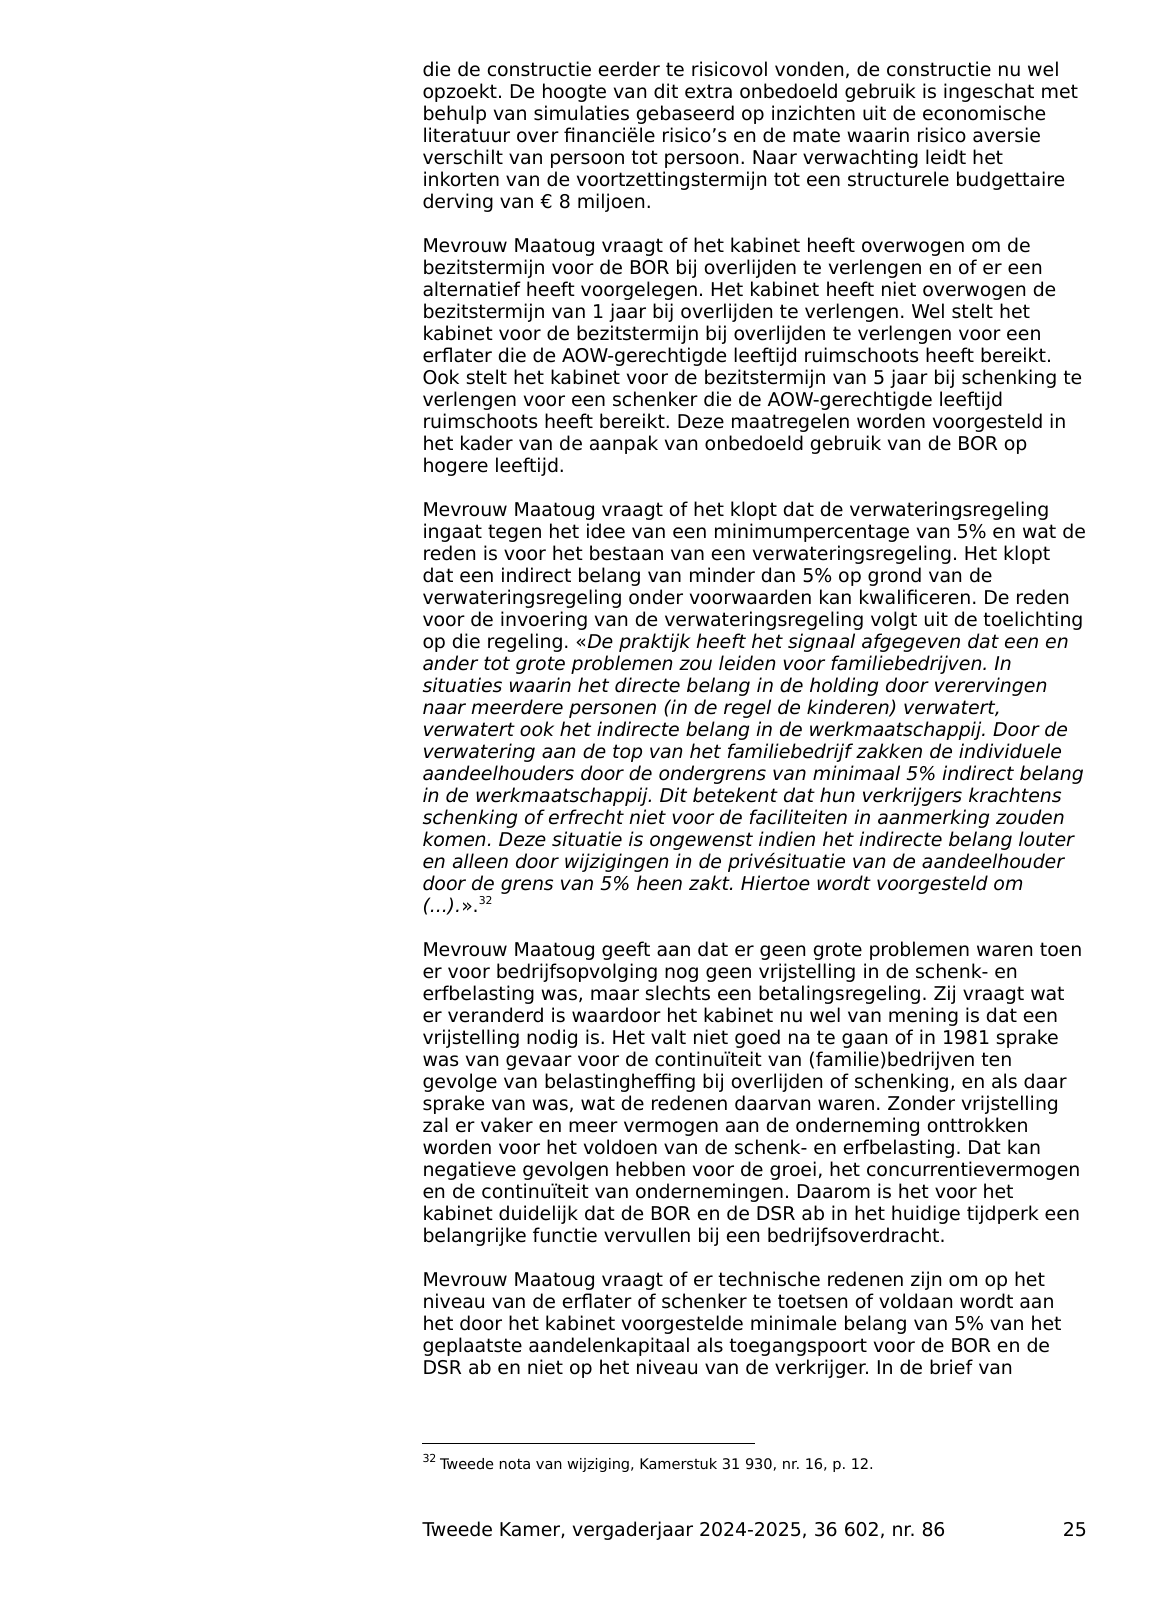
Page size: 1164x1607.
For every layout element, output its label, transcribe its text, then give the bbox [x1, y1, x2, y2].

text Mevrouw Maatoug vraagt of het kabinet heeft overwogen om de bezitstermijn voor de BOR bij overlijden te verlengen en of er een alternatief heeft voorgelegen. Het kabinet heeft niet overwogen de bezitstermijn van 1 jaar bij overlijden te verlengen. Wel stelt het kabinet voor de bezitstermijn bij overlijden te verlengen voor een erflater die de AOW-gerechtigde leeftijd ruimschoots heeft bereikt. Ook stelt het kabinet voor de bezitstermijn van 5 jaar bij schenking te verlengen voor een schenker die de AOW-gerechtigde leeftijd ruimschoots heeft bereikt. Deze maatregelen worden voorgesteld in het kader van de aanpak van onbedoeld gebruik van de BOR op hogere leeftijd. [422, 235, 1087, 477]
text die de constructie eerder te risicovol vonden, de constructie nu wel opzoekt. De hoogte van dit extra onbedoeld gebruik is ingeschat met behulp van simulaties gebaseerd op inzichten uit de economische literatuur over financiële risico’s en de mate waarin risico aversie verschilt van persoon tot persoon. Naar verwachting leidt het inkorten van de voortzettingstermijn tot een structurele budgettaire derving van € 8 miljoen. [422, 59, 1087, 213]
text Mevrouw Maatoug geeft aan dat er geen grote problemen waren toen er voor bedrijfsopvolging nog geen vrijstelling in de schenk- en erfbelasting was, maar slechts een betalingsregeling. Zij vraagt wat er veranderd is waardoor het kabinet nu wel van mening is dat een vrijstelling nodig is. Het valt niet goed na te gaan of in 1981 sprake was van gevaar voor de continuïteit van (familie)bedrijven ten gevolge van belastingheffing bij overlijden of schenking, en als daar sprake van was, wat de redenen daarvan waren. Zonder vrijstelling zal er vaker en meer vermogen aan de onderneming onttrokken worden voor het voldoen van de schenk- en erfbelasting. Dat kan negatieve gevolgen hebben voor de groei, het concurrentievermogen en de continuïteit van ondernemingen. Daarom is het voor het kabinet duidelijk dat de BOR en de DSR ab in het huidige tijdperk een belangrijke functie vervullen bij een bedrijfsoverdracht. [422, 939, 1087, 1247]
text Mevrouw Maatoug vraagt of het klopt dat de verwateringsregeling ingaat tegen het idee van een minimumpercentage van 5% en wat de reden is voor het bestaan van een verwateringsregeling. Het klopt dat een indirect belang van minder dan 5% op grond van de verwateringsregeling onder voorwaarden kan kwalificeren. De reden voor de invoering van de verwateringsregeling volgt uit de toelichting op die regeling. «De praktijk heeft het signaal afgegeven dat een en ander tot grote problemen zou leiden voor familiebedrijven. In situaties waarin het directe belang in de holding door verervingen naar meerdere personen (in de regel de kinderen) verwatert, verwatert ook het indirecte belang in de werkmaatschappij. Door de verwatering aan de top van het familiebedrijf zakken de individuele aandeelhouders door de ondergrens van minimaal 5% indirect belang in de werkmaatschappij. Dit betekent dat hun verkrijgers krachtens schenking of erfrecht niet voor de faciliteiten in aanmerking zouden komen. Deze situatie is ongewenst indien het indirecte belang louter en alleen door wijzigingen in de privésituatie van de aandeelhouder door de grens van 5% heen zakt. Hiertoe wordt voorgesteld om (...).». [422, 499, 1087, 917]
text Tweede nota van wijziging, Kamerstuk 31 930, nr. 16, p. 12. [422, 1452, 1087, 1474]
text Mevrouw Maatoug vraagt of er technische redenen zijn om op het niveau van de erflater of schenker te toetsen of voldaan wordt aan het door het kabinet voorgestelde minimale belang van 5% van het geplaatste aandelenkapitaal als toegangspoort voor de BOR en de DSR ab en niet op het niveau van de verkrijger. In de brief van [422, 1269, 1087, 1379]
